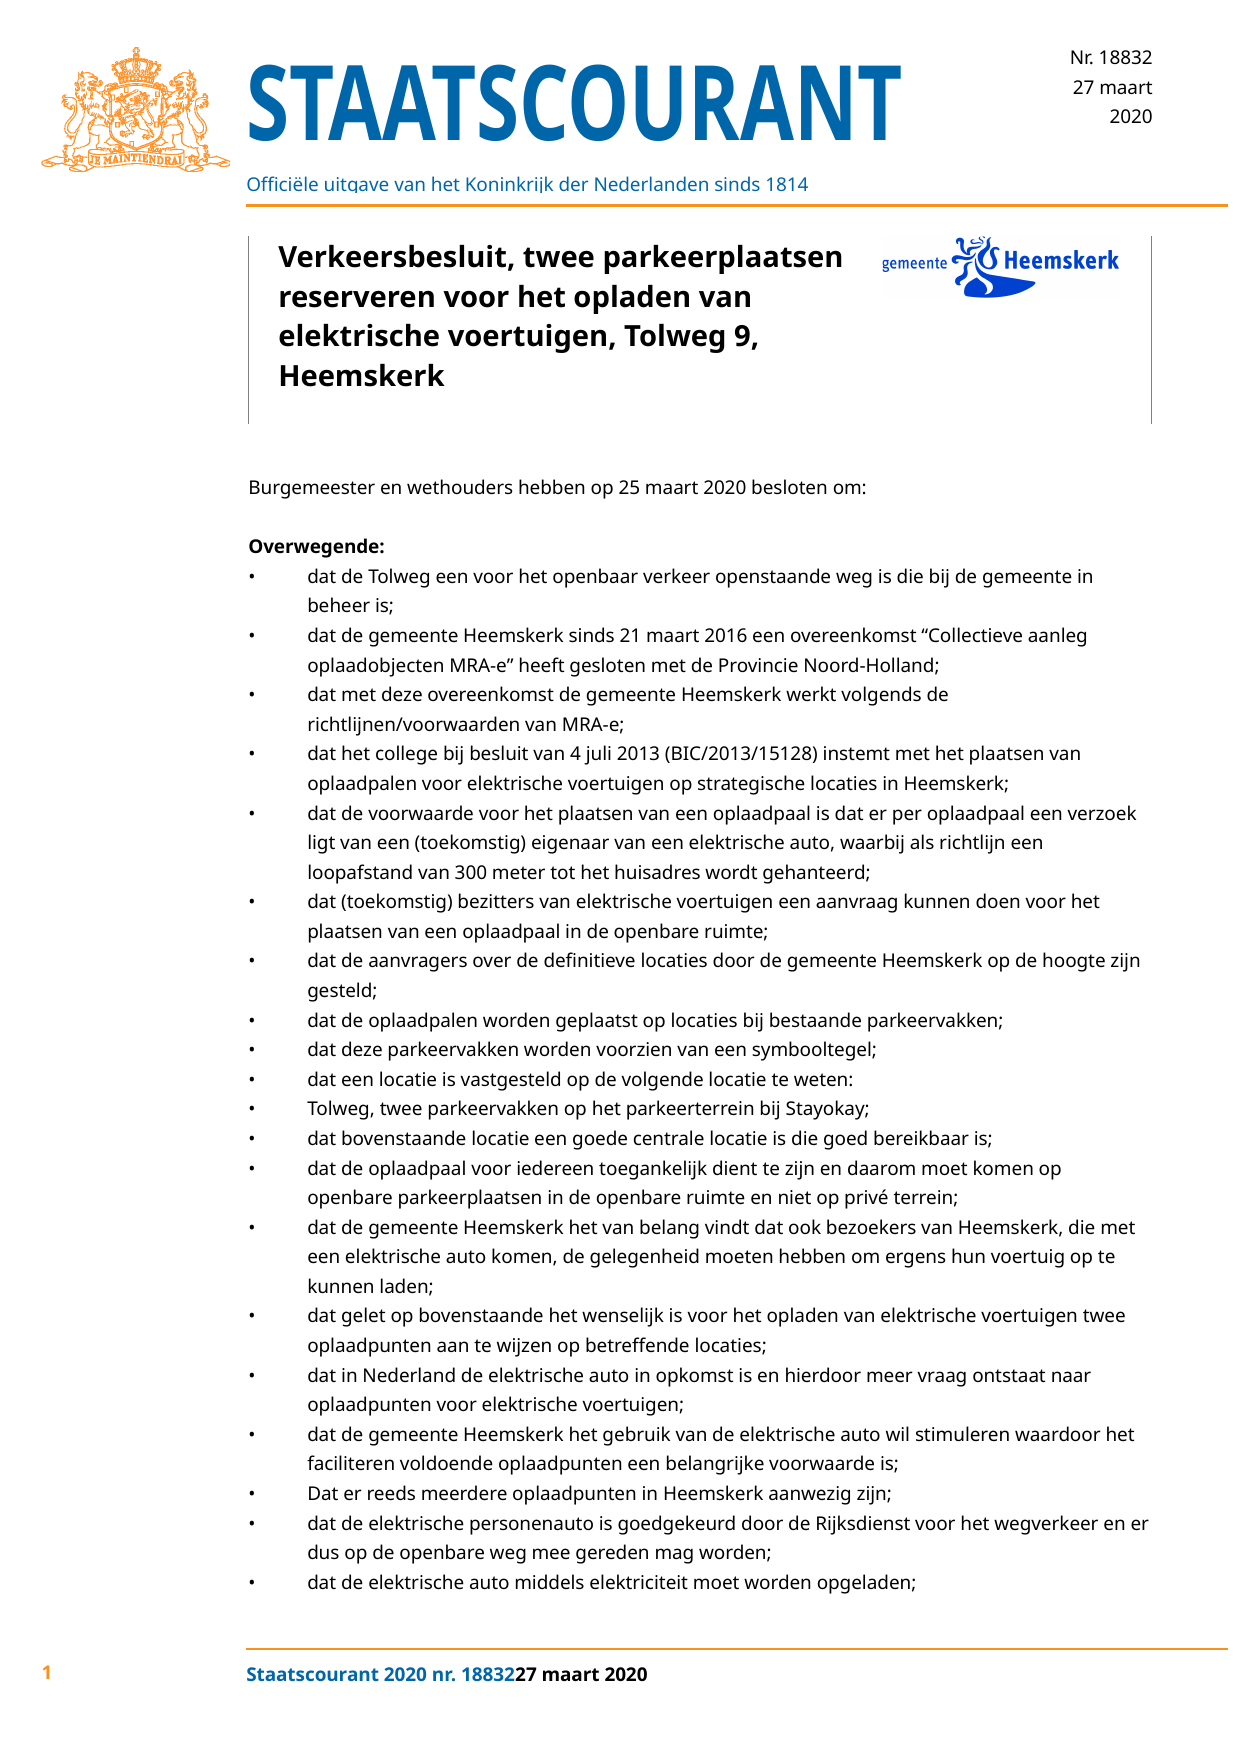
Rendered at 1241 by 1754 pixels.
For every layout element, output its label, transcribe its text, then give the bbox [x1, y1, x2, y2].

list dat de gemeente Heemskerk het gebruik van de elektrische auto wil stimuleren waardoor het faciliteren voldoende oplaadpunten een belangrijke voorwaarde is; [248, 1421, 1152, 1476]
list dat deze parkeervakken worden voorzien van een symbooltegel; [248, 1036, 1152, 1062]
table_header [850, 236, 1151, 424]
list dat de gemeente Heemskerk sinds 21 maart 2016 een overeenkomst “Collectieve aanleg oplaadobjecten MRA-e” heeft gesloten met de Provincie Noord-Holland; [248, 622, 1152, 678]
list dat (toekomstig) bezitters van elektrische voertuigen een aanvraag kunnen doen voor het plaatsen van een oplaadpaal in de openbare ruimte; [248, 888, 1152, 944]
list dat gelet op bovenstaande het wenselijk is voor het opladen van elektrische voertuigen twee oplaadpunten aan te wijzen op betreffende locaties; [248, 1303, 1152, 1358]
list dat in Nederland de elektrische auto in opkomst is en hierdoor meer vraag ontstaat naar oplaadpunten voor elektrische voertuigen; [248, 1362, 1152, 1417]
list dat het college bij besluit van 4 juli 2013 (BIC/2013/15128) instemt met het plaatsen van oplaadpalen voor elektrische voertuigen op strategische locaties in Heemskerk; [248, 741, 1152, 796]
list dat de oplaadpaal voor iedereen toegankelijk dient te zijn en daarom moet komen op openbare parkeerplaatsen in de openbare ruimte en niet op privé terrein; [248, 1155, 1152, 1210]
list dat de elektrische auto middels elektriciteit moet worden opgeladen; [248, 1569, 1152, 1595]
list Tolweg, twee parkeervakken op het parkeerterrein bij Stayokay; [248, 1096, 1152, 1121]
list dat bovenstaande locatie een goede centrale locatie is die goed bereikbaar is; [248, 1125, 1152, 1151]
list dat de oplaadpalen worden geplaatst op locaties bij bestaande parkeervakken; [248, 1007, 1152, 1033]
list dat de voorwaarde voor het plaatsen van een oplaadpaal is dat er per oplaadpaal een verzoek ligt van een (toekomstig) eigenaar van een elektrische auto, waarbij als richtlijn een loopafstand van 300 meter tot het huisadres wordt gehanteerd; [248, 800, 1152, 885]
list Dat er reeds meerdere oplaadpunten in Heemskerk aanwezig zijn; [248, 1480, 1152, 1506]
picture [882, 236, 1119, 298]
text Burgemeester en wethouders hebben op 25 maart 2020 besloten om: [248, 474, 1152, 500]
list dat de elektrische personenauto is goedgekeurd door de Rijksdienst voor het wegverkeer en er dus op de openbare weg mee gereden mag worden; [248, 1510, 1152, 1565]
list dat met deze overeenkomst de gemeente Heemskerk werkt volgends de richtlijnen/voorwaarden van MRA-e; [248, 681, 1152, 737]
picture [41, 47, 231, 172]
list dat de Tolweg een voor het openbaar verkeer openstaande weg is die bij de gemeente in beheer is; [248, 563, 1152, 618]
text Overwegende: [248, 533, 1152, 559]
list dat een locatie is vastgesteld op de volgende locatie te weten: [248, 1066, 1152, 1092]
list dat de aanvragers over de definitieve locaties door de gemeente Heemskerk op de hoogte zijn gesteld; [248, 948, 1152, 1003]
table_header Verkeersbesluit, twee parkeerplaatsen reserveren voor het opladen van elektrische voertuigen, Tolweg 9, Heemskerk [249, 236, 850, 424]
list dat de gemeente Heemskerk het van belang vindt dat ook bezoekers van Heemskerk, die met een elektrische auto komen, de gelegenheid moeten hebben om ergens hun voertuig op te kunnen laden; [248, 1214, 1152, 1299]
